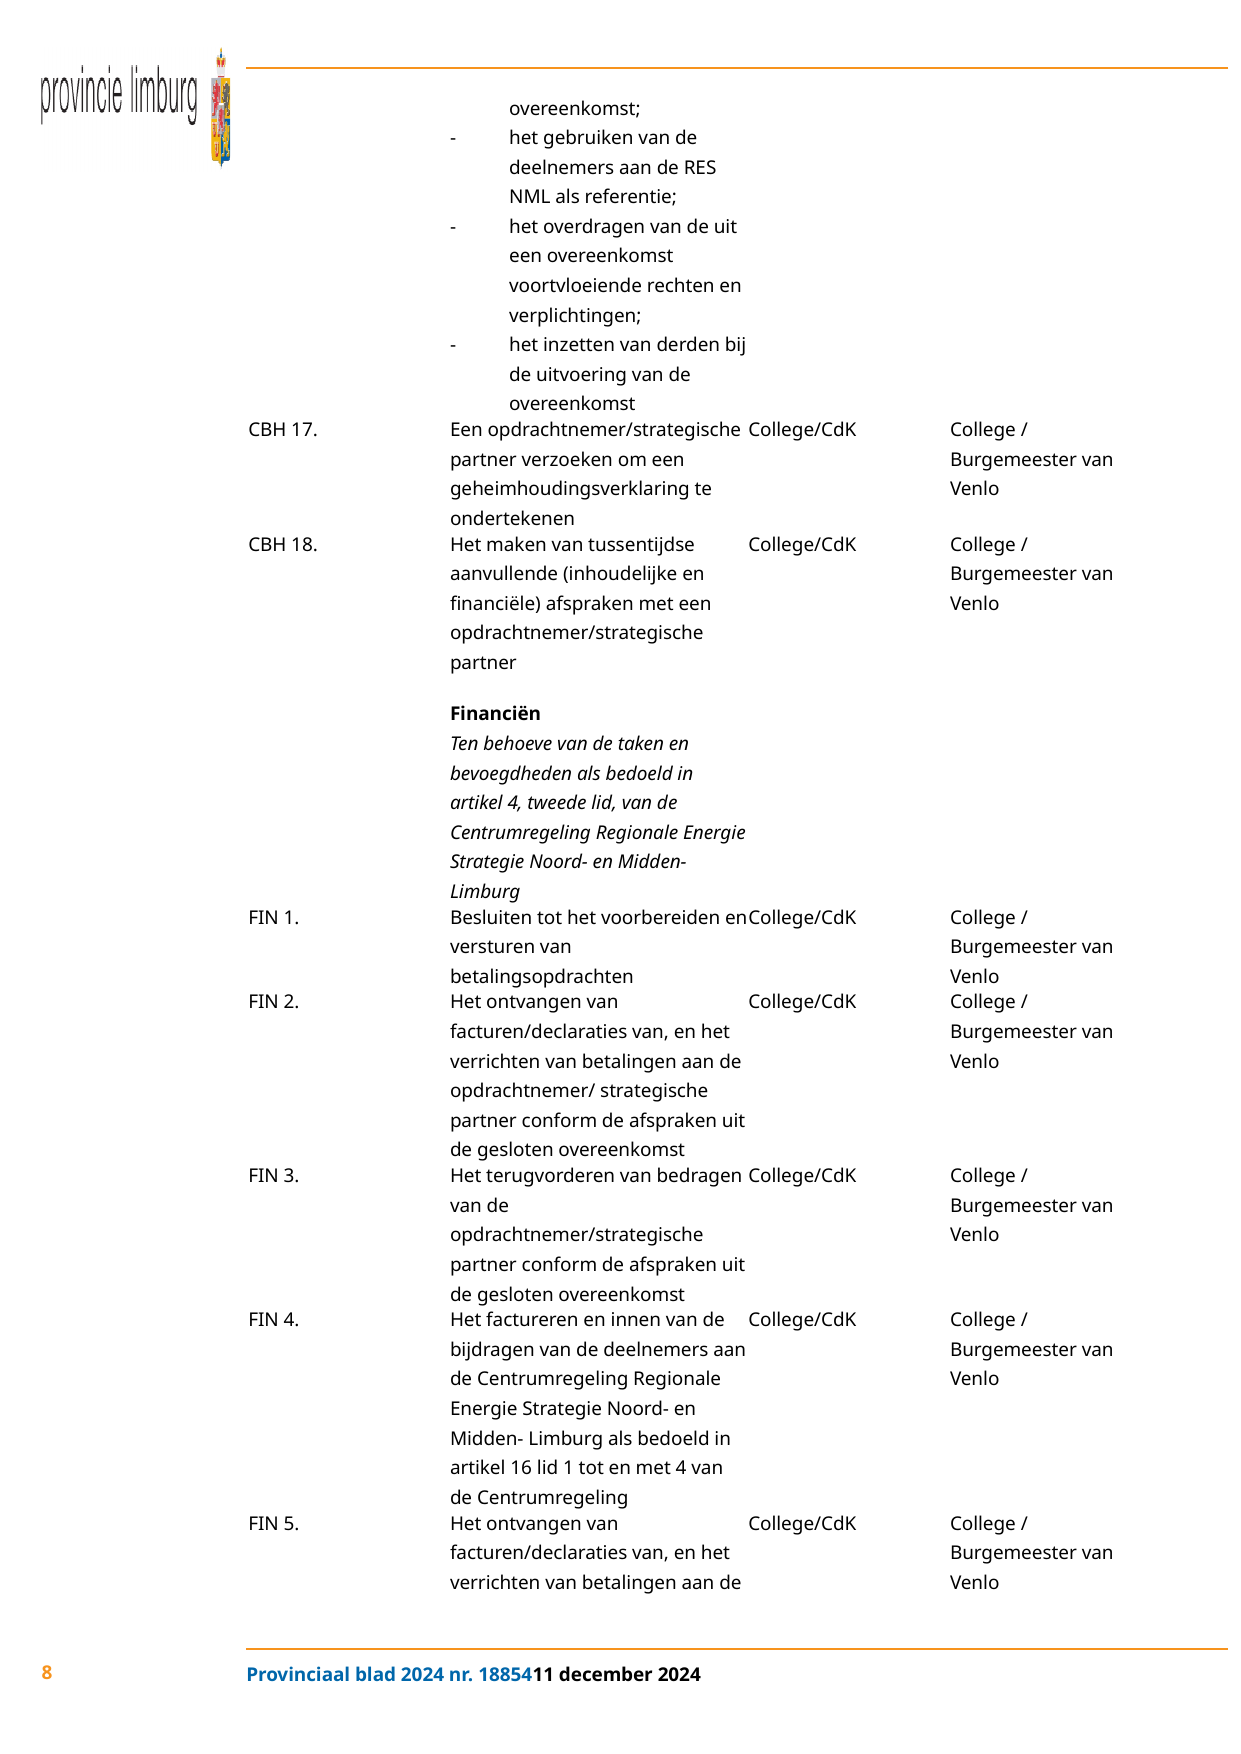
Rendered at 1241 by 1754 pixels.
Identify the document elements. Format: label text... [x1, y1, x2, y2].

table_cell Het maken van tussentijdse aanvullende (inhoudelijke en financiële) afspraken met een opdrachtnemer/strategische partner [450, 531, 748, 675]
table_cell College / Burgemeester van Venlo [950, 1510, 1152, 1594]
table_cell [748, 95, 950, 416]
table_cell College/CdK [748, 1510, 950, 1594]
table_cell College/CdK [748, 531, 950, 675]
table_cell FIN 4. [248, 1306, 450, 1510]
table_cell [748, 675, 950, 701]
table_cell Het terugvorderen van bedragen van de opdrachtnemer/strategische partner conform de afspraken uit de gesloten overeenkomst [450, 1163, 748, 1306]
table_cell [248, 701, 450, 904]
table_cell FIN 5. [248, 1510, 450, 1594]
table_cell College/CdK [748, 904, 950, 989]
table_cell [248, 675, 450, 701]
table_cell FIN 2. [248, 989, 450, 1162]
table_cell [748, 701, 950, 904]
table_cell FIN 3. [248, 1163, 450, 1306]
table_cell College / Burgemeester van Venlo [950, 531, 1152, 675]
table_cell College / Burgemeester van Venlo [950, 904, 1152, 989]
table_cell [450, 675, 748, 701]
table_cell College/CdK [748, 1163, 950, 1306]
table_cell Het ontvangen van facturen/declaraties van, en het verrichten van betalingen aan de opdrachtnemer/ strategische partner conform de afspraken uit de gesloten overeenkomst [450, 989, 748, 1162]
table_cell FIN 1. [248, 904, 450, 989]
table_cell Een opdrachtnemer/strategische partner verzoeken om een geheimhoudingsverklaring te ondertekenen [450, 416, 748, 531]
table_cell Het ontvangen van facturen/declaraties van, en het verrichten van betalingen aan de [450, 1510, 748, 1594]
table_cell [950, 675, 1152, 701]
table_cell College/CdK [748, 416, 950, 531]
table_cell CBH 18. [248, 531, 450, 675]
table_cell CBH 17. [248, 416, 450, 531]
table_cell College / Burgemeester van Venlo [950, 1163, 1152, 1306]
table_cell Het factureren en innen van de bijdragen van de deelnemers aan de Centrumregeling Regionale Energie Strategie Noord- en Midden- Limburg als bedoeld in artikel 16 lid 1 tot en met 4 van de Centrumregeling [450, 1306, 748, 1510]
table_cell [950, 95, 1152, 416]
table_cell [248, 95, 450, 416]
table_cell [950, 701, 1152, 904]
table_cell Besluiten tot het voorbereiden en versturen van betalingsopdrachten [450, 904, 748, 989]
table_cell Financiën Ten behoeve van de taken en bevoegdheden als bedoeld in artikel 4, tweede lid, van de Centrumregeling Regionale Energie Strategie Noord- en Midden- Limburg [450, 701, 748, 904]
table_cell College/CdK [748, 1306, 950, 1510]
table_cell College/CdK [748, 989, 950, 1162]
table_cell College / Burgemeester van Venlo [950, 416, 1152, 531]
table_cell College / Burgemeester van Venlo [950, 989, 1152, 1162]
table_cell overeenkomst; het gebruiken van de deelnemers aan de RES NML als referentie; het overdragen van de uit een overeenkomst voortvloeiende rechten en verplichtingen; het inzetten van derden bij de uitvoering van de overeenkomst [450, 95, 748, 416]
table_cell College / Burgemeester van Venlo [950, 1306, 1152, 1510]
picture [41, 47, 231, 172]
